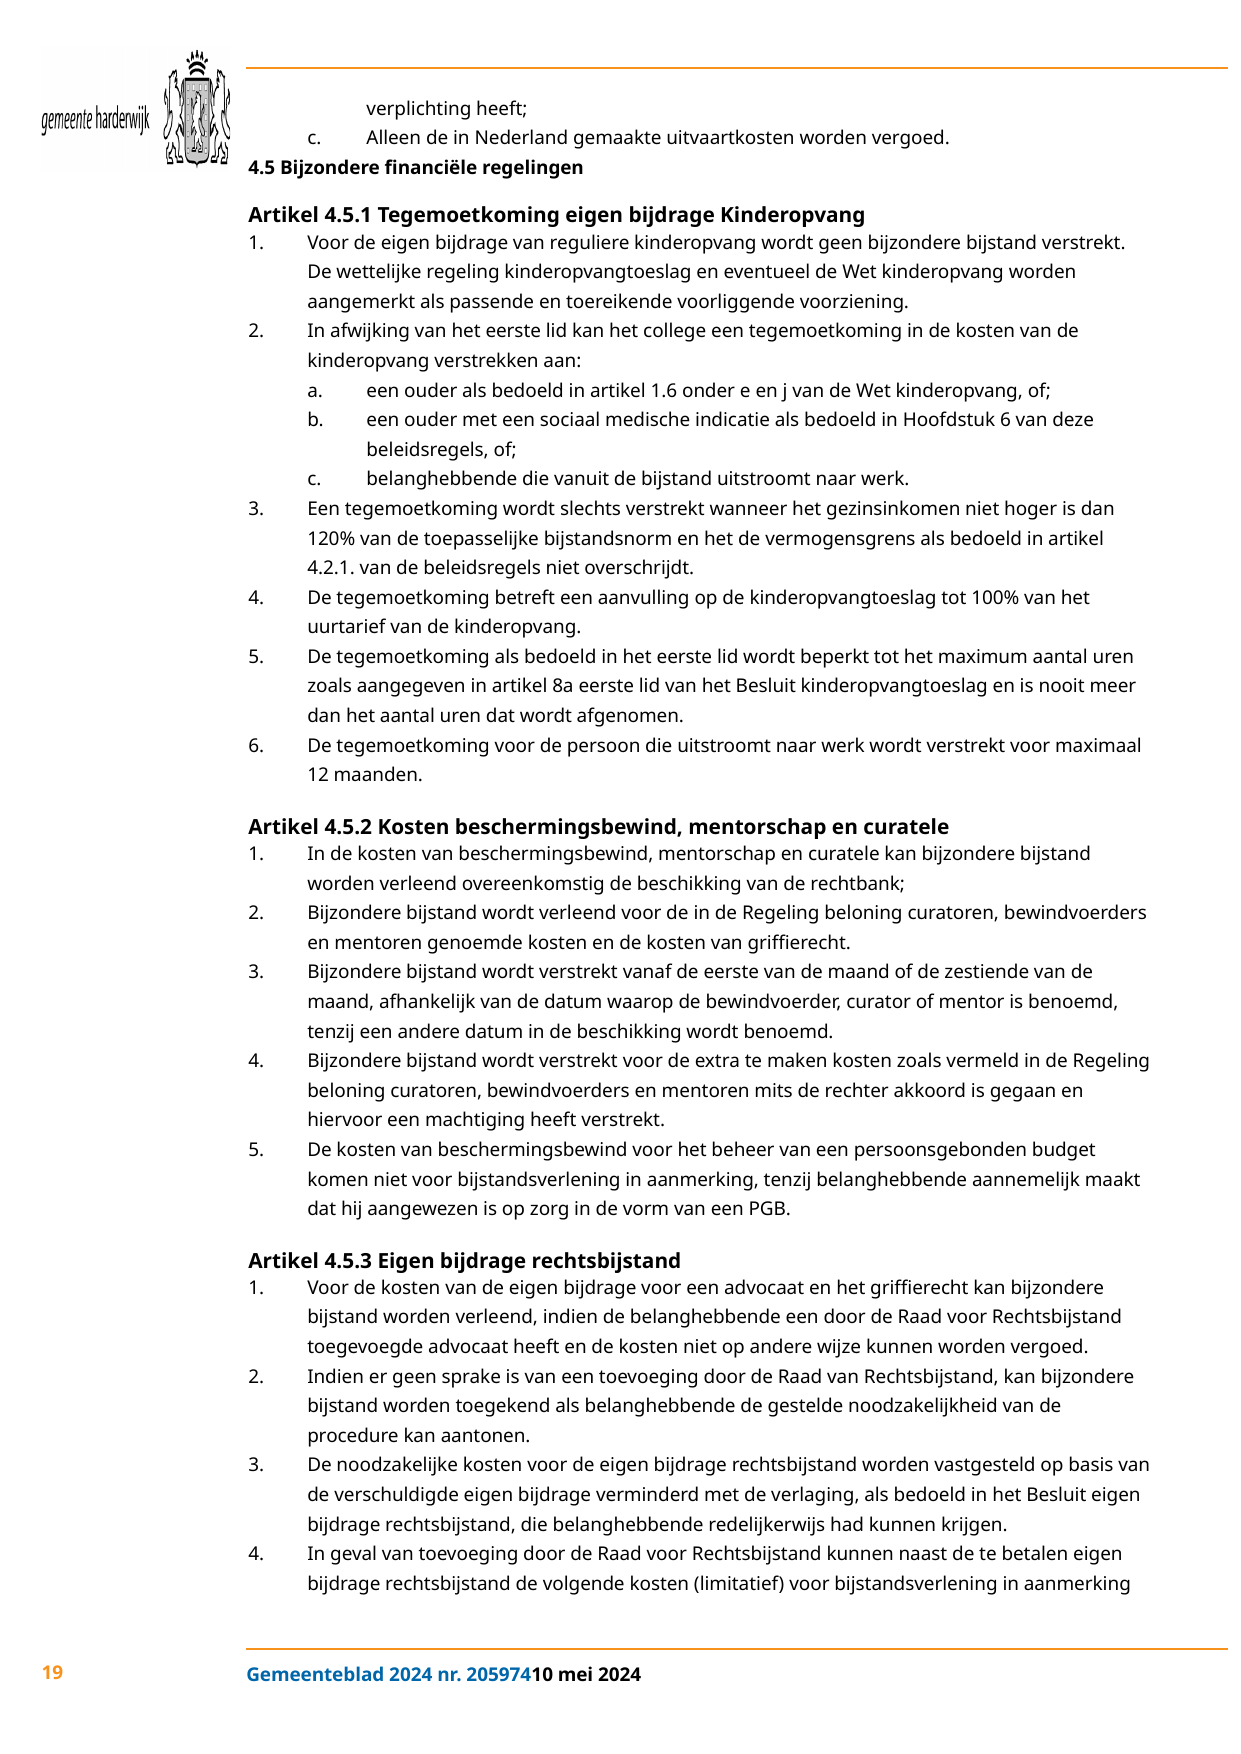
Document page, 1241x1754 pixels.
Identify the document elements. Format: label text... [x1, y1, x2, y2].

list belanghebbende die vanuit de bijstand uitstroomt naar werk. [307, 466, 1152, 491]
list In geval van toevoeging door de Raad voor Rechtsbijstand kunnen naast de te betalen eigen bijdrage rechtsbijstand de volgende kosten (limitatief) voor bijstandsverlening in aanmerking [248, 1540, 1152, 1596]
list Indien er geen sprake is van een toevoeging door de Raad van Rechtsbijstand, kan bijzondere bijstand worden toegekend als belanghebbende de gestelde noodzakelijkheid van de procedure kan aantonen. [248, 1363, 1152, 1448]
text Artikel 4.5.2 Kosten beschermingsbewind, mentorschap en curatele [248, 812, 1152, 840]
list Bijzondere bijstand wordt verstrekt voor de extra te maken kosten zoals vermeld in de Regeling beloning curatoren, bewindvoerders en mentoren mits de rechter akkoord is gegaan en hiervoor een machtiging heeft verstrekt. [248, 1047, 1152, 1132]
list Voor de kosten van de eigen bijdrage voor een advocaat en het griffierecht kan bijzondere bijstand worden verleend, indien de belanghebbende een door de Raad voor Rechtsbijstand toegevoegde advocaat heeft en de kosten niet op andere wijze kunnen worden vergoed. [248, 1274, 1152, 1359]
text Artikel 4.5.1 Tegemoetkoming eigen bijdrage Kinderopvang [248, 201, 1152, 229]
list Bijzondere bijstand wordt verleend voor de in de Regeling beloning curatoren, bewindvoerders en mentoren genoemde kosten en de kosten van griffierecht. [248, 899, 1152, 955]
list De kosten van beschermingsbewind voor het beheer van een persoonsgebonden budget komen niet voor bijstandsverlening in aanmerking, tenzij belanghebbende aannemelijk maakt dat hij aangewezen is op zorg in de vorm van een PGB. [248, 1136, 1152, 1221]
list een ouder met een sociaal medische indicatie als bedoeld in Hoofdstuk 6 van deze beleidsregels, of; [307, 406, 1152, 462]
list Alleen de in Nederland gemaakte uitvaartkosten worden vergoed. [307, 124, 1152, 150]
list Voor de eigen bijdrage van reguliere kinderopvang wordt geen bijzondere bijstand verstrekt. De wettelijke regeling kinderopvangtoeslag en eventueel de Wet kinderopvang worden aangemerkt als passende en toereikende voorliggende voorziening. [248, 229, 1152, 314]
list Bijzondere bijstand wordt verstrekt vanaf de eerste van de maand of de zestiende van de maand, afhankelijk van de datum waarop de bewindvoerder, curator of mentor is benoemd, tenzij een andere datum in de beschikking wordt benoemd. [248, 959, 1152, 1043]
list De tegemoetkoming voor de persoon die uitstroomt naar werk wordt verstrekt voor maximaal 12 maanden. [248, 732, 1152, 787]
text Artikel 4.5.3 Eigen bijdrage rechtsbijstand [248, 1246, 1152, 1274]
list In afwijking van het eerste lid kan het college een tegemoetkoming in de kosten van de kinderopvang verstrekken aan: [248, 318, 1152, 373]
list De tegemoetkoming als bedoeld in het eerste lid wordt beperkt tot het maximum aantal uren zoals aangegeven in artikel 8a eerste lid van het Besluit kinderopvangtoeslag en is nooit meer dan het aantal uren dat wordt afgenomen. [248, 643, 1152, 728]
list Een tegemoetkoming wordt slechts verstrekt wanneer het gezinsinkomen niet hoger is dan 120% van de toepasselijke bijstandsnorm en het de vermogensgrens als bedoeld in artikel 4.2.1. van de beleidsregels niet overschrijdt. [248, 495, 1152, 580]
picture [41, 47, 231, 172]
list een ouder als bedoeld in artikel 1.6 onder e en j van de Wet kinderopvang, of; [307, 377, 1152, 403]
list verplichting heeft; [307, 95, 1152, 121]
list De noodzakelijke kosten voor de eigen bijdrage rechtsbijstand worden vastgesteld op basis van de verschuldigde eigen bijdrage verminderd met de verlaging, als bedoeld in het Besluit eigen bijdrage rechtsbijstand, die belanghebbende redelijkerwijs had kunnen krijgen. [248, 1452, 1152, 1537]
text 4.5 Bijzondere financiële regelingen [248, 154, 1152, 180]
list De tegemoetkoming betreft een aanvulling op de kinderopvangtoeslag tot 100% van het uurtarief van de kinderopvang. [248, 584, 1152, 639]
list In de kosten van beschermingsbewind, mentorschap en curatele kan bijzondere bijstand worden verleend overeenkomstig de beschikking van de rechtbank; [248, 840, 1152, 896]
